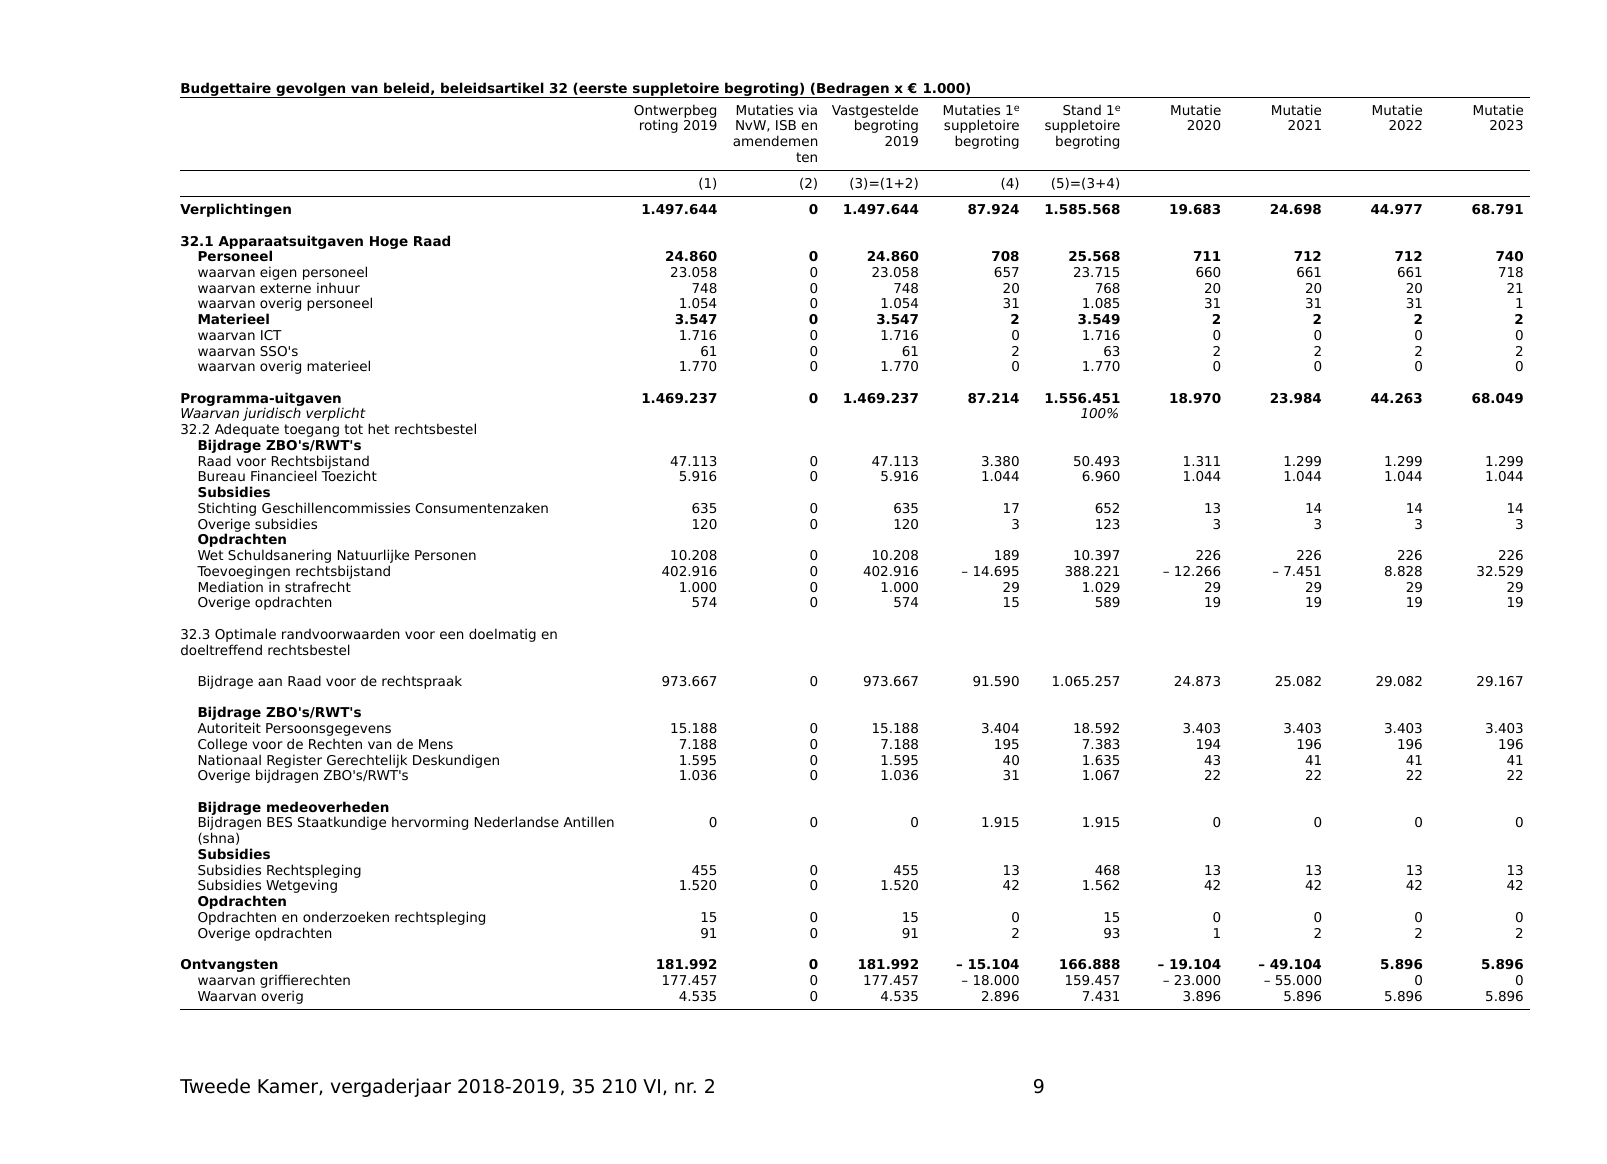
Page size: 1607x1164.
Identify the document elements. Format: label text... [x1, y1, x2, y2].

table_cell [1429, 658, 1529, 674]
table_cell [1126, 847, 1227, 862]
table_cell 42 [1227, 878, 1328, 894]
table_cell 2 [1328, 925, 1428, 941]
table_cell [1429, 485, 1529, 501]
table_cell [925, 847, 1025, 862]
table_cell 32.529 [1429, 564, 1529, 579]
table_cell 5.896 [1429, 957, 1529, 973]
table_cell [1328, 532, 1428, 548]
table_cell [925, 438, 1025, 453]
table_cell [925, 233, 1025, 249]
table_cell 42 [1328, 878, 1428, 894]
table_cell 6.960 [1025, 469, 1126, 485]
table_cell 1.000 [824, 579, 925, 595]
table_cell [191, 658, 622, 674]
table_cell 166.888 [1025, 957, 1126, 973]
table_cell 0 [1429, 815, 1529, 847]
table_cell [824, 658, 925, 674]
table_cell 1.299 [1227, 454, 1328, 469]
table_cell 0 [1328, 973, 1428, 988]
table_cell [1126, 784, 1227, 799]
table_cell [1025, 611, 1126, 627]
table_cell 0 [723, 469, 824, 485]
table_cell [1328, 658, 1428, 674]
table_cell 2 [1227, 925, 1328, 941]
table_cell [1025, 705, 1126, 721]
table_cell Ontwerpbegroting 2019 [623, 98, 723, 170]
table_cell 748 [623, 281, 723, 296]
table_cell 0 [1227, 910, 1328, 925]
table_cell 1.469.237 [824, 391, 925, 406]
table_cell [191, 171, 622, 196]
table_cell 13 [1126, 863, 1227, 878]
table_cell [1025, 233, 1126, 249]
table_cell [180, 815, 191, 847]
table_cell 29 [1429, 579, 1529, 595]
table_cell 2 [1328, 344, 1428, 359]
table_cell 0 [1126, 328, 1227, 343]
table_cell 1 [1126, 925, 1227, 941]
table_cell 2 [925, 344, 1025, 359]
table_cell 13 [1227, 863, 1328, 878]
table_cell 19 [1227, 595, 1328, 611]
table_cell 0 [723, 344, 824, 359]
table_cell Programma-uitgaven [180, 391, 622, 406]
table_cell waarvan SSO's [191, 344, 622, 359]
table_cell 68.791 [1429, 197, 1529, 218]
table_cell [180, 501, 191, 516]
table_cell Bureau Financieel Toezicht [191, 469, 622, 485]
table_cell [1126, 438, 1227, 453]
table_cell 31 [925, 296, 1025, 312]
table_cell 0 [1429, 973, 1529, 988]
table_cell 0 [723, 815, 824, 847]
table_cell [180, 800, 191, 815]
table_cell [1025, 438, 1126, 453]
table_cell 23.058 [824, 265, 925, 281]
table_cell [1126, 532, 1227, 548]
table_cell 1.635 [1025, 753, 1126, 768]
table_cell 1.585.568 [1025, 197, 1126, 218]
table_cell Toevoegingen rechtsbijstand [191, 564, 622, 579]
table_cell 0 [723, 863, 824, 878]
table_cell 61 [824, 344, 925, 359]
table_cell [1429, 233, 1529, 249]
table_cell [723, 406, 824, 422]
table_cell [180, 925, 191, 941]
table_cell [180, 438, 191, 453]
table_cell [1227, 894, 1328, 910]
table_cell 17 [925, 501, 1025, 516]
table_cell waarvan ICT [191, 328, 622, 343]
table_cell [1126, 422, 1227, 438]
table_cell College voor de Rechten van de Mens [191, 737, 622, 752]
table_cell waarvan externe inhuur [191, 281, 622, 296]
table_cell 1.716 [824, 328, 925, 343]
table_cell 1.044 [1429, 469, 1529, 485]
table_cell 468 [1025, 863, 1126, 878]
table_cell 0 [723, 988, 824, 1009]
table_cell [824, 375, 925, 391]
table_cell 226 [1328, 548, 1428, 564]
table_cell (4) [925, 171, 1025, 196]
table_cell Bijdrage aan Raad voor de rechtspraak [191, 674, 622, 689]
table_cell 87.214 [925, 391, 1025, 406]
table_cell [1328, 894, 1428, 910]
table_cell [723, 800, 824, 815]
table_cell [180, 312, 191, 328]
table_cell [1429, 171, 1529, 196]
table_cell 196 [1328, 737, 1428, 752]
table_cell 3.547 [623, 312, 723, 328]
table_cell – 18.000 [925, 973, 1025, 988]
table_cell [925, 894, 1025, 910]
table_cell [1227, 784, 1328, 799]
table_cell 120 [824, 516, 925, 532]
table_cell 226 [1227, 548, 1328, 564]
table_cell – 23.000 [1126, 973, 1227, 988]
table_cell waarvan overig materieel [191, 359, 622, 375]
table_cell [1328, 690, 1428, 705]
table_cell 68.049 [1429, 391, 1529, 406]
table_cell 1.770 [1025, 359, 1126, 375]
table_cell 661 [1227, 265, 1328, 281]
table_cell Opdrachten [191, 532, 622, 548]
table_cell 31 [1227, 296, 1328, 312]
table_cell [723, 690, 824, 705]
table_cell [1328, 233, 1428, 249]
table_cell [824, 438, 925, 453]
table_cell 1.085 [1025, 296, 1126, 312]
table_cell 1.770 [623, 359, 723, 375]
table_cell [824, 422, 925, 438]
table_cell Wet Schuldsanering Natuurlijke Personen [191, 548, 622, 564]
table_cell Bijdrage ZBO's/RWT's [191, 705, 622, 721]
table_cell [1328, 438, 1428, 453]
table_cell 0 [824, 815, 925, 847]
table_cell [623, 406, 723, 422]
table_cell 740 [1429, 249, 1529, 265]
table_cell [1429, 784, 1529, 799]
table_cell 32.2 Adequate toegang tot het rechtsbestel [180, 422, 622, 438]
table_cell 19 [1328, 595, 1428, 611]
table_cell [723, 847, 824, 862]
table_cell 973.667 [824, 674, 925, 689]
table_cell [1429, 406, 1529, 422]
table_cell [1126, 171, 1227, 196]
table_cell 2 [1429, 344, 1529, 359]
table_cell 1.595 [824, 753, 925, 768]
table_cell 3.896 [1126, 988, 1227, 1009]
table_cell [925, 705, 1025, 721]
table_cell [623, 233, 723, 249]
table_cell 29.082 [1328, 674, 1428, 689]
table_cell 5.896 [1328, 988, 1428, 1009]
table_cell 29 [925, 579, 1025, 595]
table_cell [723, 894, 824, 910]
table_cell [1328, 784, 1428, 799]
table_cell [1227, 375, 1328, 391]
table_cell 196 [1429, 737, 1529, 752]
table_cell [180, 674, 191, 689]
table_cell Subsidies Rechtspleging [191, 863, 622, 878]
table_cell [180, 611, 191, 627]
table_cell 1.595 [623, 753, 723, 768]
table_cell 87.924 [925, 197, 1025, 218]
table_cell [180, 564, 191, 579]
table_cell Waarvan juridisch verplicht [180, 406, 622, 422]
table_cell Mutatie 2021 [1227, 98, 1328, 170]
table_cell [1227, 800, 1328, 815]
table_cell 93 [1025, 925, 1126, 941]
table_cell [1227, 705, 1328, 721]
table_cell [180, 485, 191, 501]
table_cell [180, 548, 191, 564]
table_cell 1.520 [824, 878, 925, 894]
table_cell 0 [723, 312, 824, 328]
table_cell 1.065.257 [1025, 674, 1126, 689]
table_cell [623, 218, 723, 233]
table_cell 1 [1429, 296, 1529, 312]
table_cell 748 [824, 281, 925, 296]
table_cell 19.683 [1126, 197, 1227, 218]
table_cell [180, 296, 191, 312]
table_cell 652 [1025, 501, 1126, 516]
table_cell [180, 784, 191, 799]
table_cell [824, 800, 925, 815]
table_cell 8.828 [1328, 564, 1428, 579]
table_cell [180, 941, 191, 957]
table_cell 5.916 [623, 469, 723, 485]
table_cell [1227, 532, 1328, 548]
table_cell [1429, 438, 1529, 453]
table_cell [1227, 627, 1328, 658]
table_cell [1126, 375, 1227, 391]
table_cell 15 [623, 910, 723, 925]
table_cell 0 [1126, 359, 1227, 375]
table_cell – 15.104 [925, 957, 1025, 973]
table_cell [1328, 422, 1428, 438]
table_cell 18.970 [1126, 391, 1227, 406]
table_cell 20 [1126, 281, 1227, 296]
table_cell 31 [1328, 296, 1428, 312]
table_cell Opdrachten [191, 894, 622, 910]
table_cell 2 [1126, 344, 1227, 359]
table_cell 0 [723, 281, 824, 296]
table_cell 2 [1429, 312, 1529, 328]
table_cell [1025, 218, 1126, 233]
table_cell [723, 784, 824, 799]
table_cell 2 [1126, 312, 1227, 328]
table_cell 1.299 [1328, 454, 1428, 469]
table_cell 20 [1328, 281, 1428, 296]
table_cell 1.562 [1025, 878, 1126, 894]
table_cell [1126, 894, 1227, 910]
table_cell 5.896 [1328, 957, 1428, 973]
table_cell [1126, 233, 1227, 249]
table_cell 44.263 [1328, 391, 1428, 406]
table_cell [180, 910, 191, 925]
table_cell 177.457 [623, 973, 723, 988]
table_cell 42 [1126, 878, 1227, 894]
table_cell 402.916 [824, 564, 925, 579]
table_cell 3.549 [1025, 312, 1126, 328]
table_cell [1227, 171, 1328, 196]
table_cell Stichting Geschillencommissies Consumentenzaken [191, 501, 622, 516]
table_cell [623, 485, 723, 501]
table_cell [1227, 485, 1328, 501]
table_cell 0 [723, 197, 824, 218]
table_cell 29.167 [1429, 674, 1529, 689]
table_cell 15.188 [824, 721, 925, 737]
table_cell 42 [925, 878, 1025, 894]
table_cell [180, 328, 191, 343]
table_cell 0 [723, 957, 824, 973]
table_cell 63 [1025, 344, 1126, 359]
table_cell 1.054 [623, 296, 723, 312]
table_cell [180, 98, 191, 170]
table_cell 0 [723, 753, 824, 768]
table_cell 24.698 [1227, 197, 1328, 218]
table_cell 10.397 [1025, 548, 1126, 564]
table_cell [1328, 485, 1428, 501]
table_cell Mutaties 1e suppletoire begroting [925, 98, 1025, 170]
table_cell 14 [1429, 501, 1529, 516]
table_cell 1.311 [1126, 454, 1227, 469]
table_cell [1126, 800, 1227, 815]
table_cell [623, 627, 723, 658]
table_cell 0 [925, 359, 1025, 375]
table_cell (3)=(1+2) [824, 171, 925, 196]
table_cell 1.029 [1025, 579, 1126, 595]
table_cell [1429, 800, 1529, 815]
table_cell 3 [1227, 516, 1328, 532]
table_cell 100% [1025, 406, 1126, 422]
table_cell 22 [1126, 768, 1227, 784]
table_cell [1429, 941, 1529, 957]
table_cell 3.547 [824, 312, 925, 328]
table_cell [180, 878, 191, 894]
table_cell [1126, 941, 1227, 957]
table_cell 973.667 [623, 674, 723, 689]
table_cell 91.590 [925, 674, 1025, 689]
table_cell [723, 941, 824, 957]
table_cell 2 [1227, 344, 1328, 359]
table_cell [925, 422, 1025, 438]
table_cell [191, 784, 622, 799]
table_cell [1429, 627, 1529, 658]
table_cell Subsidies Wetgeving [191, 878, 622, 894]
table_cell [1227, 690, 1328, 705]
table_cell 0 [1429, 359, 1529, 375]
table_cell [925, 218, 1025, 233]
table_cell [180, 265, 191, 281]
table_cell 23.715 [1025, 265, 1126, 281]
table_cell [1429, 218, 1529, 233]
table_cell 42 [1429, 878, 1529, 894]
table_cell [1328, 171, 1428, 196]
table_cell 1.054 [824, 296, 925, 312]
table_cell 0 [1328, 359, 1428, 375]
table_cell 181.992 [824, 957, 925, 973]
table_cell 708 [925, 249, 1025, 265]
table_cell Mediation in strafrecht [191, 579, 622, 595]
table_cell [180, 721, 191, 737]
table_cell 3.403 [1227, 721, 1328, 737]
table_cell [1025, 690, 1126, 705]
table_cell [191, 611, 622, 627]
table_cell [191, 375, 622, 391]
table_cell 0 [723, 249, 824, 265]
table_cell [1227, 658, 1328, 674]
table_header Budgettaire gevolgen van beleid, beleidsartikel 32 (eerste suppletoire begroting) (Bedragen x € 1.000) [180, 81, 1529, 97]
table_cell [824, 784, 925, 799]
table_cell 13 [1429, 863, 1529, 878]
table_cell Overige bijdragen ZBO's/RWT's [191, 768, 622, 784]
table_cell 31 [925, 768, 1025, 784]
table_cell 0 [1429, 328, 1529, 343]
table_cell 455 [824, 863, 925, 878]
table_cell 91 [824, 925, 925, 941]
table_cell Verplichtingen [180, 197, 622, 218]
table_cell [1025, 375, 1126, 391]
table_cell 3 [1126, 516, 1227, 532]
table_cell 1.716 [623, 328, 723, 343]
table_cell 3.403 [1429, 721, 1529, 737]
table_cell [1025, 532, 1126, 548]
table_cell 3.380 [925, 454, 1025, 469]
table_cell 0 [723, 454, 824, 469]
table_cell 0 [1126, 910, 1227, 925]
table_cell Ontvangsten [180, 957, 622, 973]
table_cell Mutatie 2023 [1429, 98, 1529, 170]
table_cell [180, 894, 191, 910]
table_cell 712 [1328, 249, 1428, 265]
table_cell [723, 422, 824, 438]
table_cell 1.520 [623, 878, 723, 894]
table_cell 0 [723, 579, 824, 595]
table_cell [623, 784, 723, 799]
table_cell 1.036 [623, 768, 723, 784]
table_cell 43 [1126, 753, 1227, 768]
table_cell 0 [1126, 815, 1227, 847]
table_cell 47.113 [824, 454, 925, 469]
table_cell [925, 784, 1025, 799]
table_cell [191, 690, 622, 705]
table_cell [1429, 705, 1529, 721]
table_cell [180, 469, 191, 485]
table_cell [623, 705, 723, 721]
table_cell Bijdrage ZBO's/RWT's [191, 438, 622, 453]
table_cell [824, 690, 925, 705]
table_cell [723, 438, 824, 453]
table_cell Overige opdrachten [191, 595, 622, 611]
table_cell 22 [1429, 768, 1529, 784]
table_cell 0 [1429, 910, 1529, 925]
table_cell 31 [1126, 296, 1227, 312]
table_cell [180, 705, 191, 721]
table_cell [1025, 941, 1126, 957]
table_cell 32.1 Apparaatsuitgaven Hoge Raad [180, 233, 622, 249]
table_cell 712 [1227, 249, 1328, 265]
table_cell [1126, 611, 1227, 627]
table_cell [723, 532, 824, 548]
table_cell [180, 737, 191, 752]
table_cell Raad voor Rechtsbijstand [191, 454, 622, 469]
table_cell [180, 579, 191, 595]
table_cell 455 [623, 863, 723, 878]
table_cell [824, 485, 925, 501]
table_cell 0 [723, 564, 824, 579]
table_cell 0 [723, 501, 824, 516]
table_cell 2 [925, 925, 1025, 941]
table_cell [1328, 941, 1428, 957]
table_cell 13 [1328, 863, 1428, 878]
table_cell [1025, 658, 1126, 674]
table_cell 1.044 [1126, 469, 1227, 485]
table_cell 2 [1328, 312, 1428, 328]
table_cell [824, 406, 925, 422]
table_cell [623, 941, 723, 957]
table_cell 196 [1227, 737, 1328, 752]
table_cell 1.556.451 [1025, 391, 1126, 406]
table_cell Bijdrage medeoverheden [191, 800, 622, 815]
table_cell 0 [1328, 815, 1428, 847]
table_cell [1328, 800, 1428, 815]
table_cell 0 [723, 265, 824, 281]
table_cell 22 [1328, 768, 1428, 784]
table_cell 1.915 [1025, 815, 1126, 847]
table_cell 3.404 [925, 721, 1025, 737]
table_cell [1126, 658, 1227, 674]
table_cell 1.497.644 [623, 197, 723, 218]
table_cell Personeel [191, 249, 622, 265]
table_cell 0 [723, 548, 824, 564]
table_cell [1429, 422, 1529, 438]
table_cell 24.860 [623, 249, 723, 265]
table_cell [824, 218, 925, 233]
table_cell [1126, 690, 1227, 705]
table_cell [925, 485, 1025, 501]
table_cell 1.000 [623, 579, 723, 595]
table_cell 194 [1126, 737, 1227, 752]
table_cell 0 [723, 359, 824, 375]
table_cell [1227, 406, 1328, 422]
table_cell 40 [925, 753, 1025, 768]
table_cell [1227, 941, 1328, 957]
table_cell 50.493 [1025, 454, 1126, 469]
table_cell 21 [1429, 281, 1529, 296]
table_cell waarvan griffierechten [191, 973, 622, 988]
table_cell 402.916 [623, 564, 723, 579]
table_cell [925, 800, 1025, 815]
table_cell [623, 532, 723, 548]
table_cell [824, 532, 925, 548]
table_cell [824, 627, 925, 658]
table_cell [180, 863, 191, 878]
table_cell [180, 768, 191, 784]
table_cell [623, 800, 723, 815]
table_cell [191, 941, 622, 957]
table_cell 226 [1126, 548, 1227, 564]
table_cell [1126, 218, 1227, 233]
table_cell 14 [1227, 501, 1328, 516]
table_cell 41 [1429, 753, 1529, 768]
table_cell [1328, 406, 1428, 422]
table_cell Waarvan overig [191, 988, 622, 1009]
table_cell 0 [723, 973, 824, 988]
table_cell [180, 249, 191, 265]
table_cell 635 [623, 501, 723, 516]
table_cell – 7.451 [1227, 564, 1328, 579]
table_cell 660 [1126, 265, 1227, 281]
table_cell 13 [1126, 501, 1227, 516]
table_cell [723, 233, 824, 249]
table_cell [180, 344, 191, 359]
table_cell 41 [1328, 753, 1428, 768]
table_cell [1126, 485, 1227, 501]
table_cell – 14.695 [925, 564, 1025, 579]
table_cell [180, 375, 191, 391]
table_cell 3 [925, 516, 1025, 532]
table_cell [1328, 847, 1428, 862]
table_cell [191, 218, 622, 233]
table_cell [824, 611, 925, 627]
table_cell 120 [623, 516, 723, 532]
table_cell 23.058 [623, 265, 723, 281]
table_cell 661 [1328, 265, 1428, 281]
table_cell 15 [925, 595, 1025, 611]
table_cell – 55.000 [1227, 973, 1328, 988]
table_cell [1025, 800, 1126, 815]
table_cell Materieel [191, 312, 622, 328]
table_cell [1025, 784, 1126, 799]
table_cell 47.113 [623, 454, 723, 469]
table_cell 2 [1227, 312, 1328, 328]
table_cell [1025, 422, 1126, 438]
table_cell 0 [1328, 328, 1428, 343]
table_cell 574 [623, 595, 723, 611]
table_cell [1025, 627, 1126, 658]
table_cell 1.044 [925, 469, 1025, 485]
table_cell [723, 658, 824, 674]
table_cell 0 [723, 925, 824, 941]
table_cell waarvan eigen personeel [191, 265, 622, 281]
table_cell 18.592 [1025, 721, 1126, 737]
table_cell [824, 894, 925, 910]
table_cell [180, 171, 191, 196]
table_cell 0 [1328, 910, 1428, 925]
table_cell [180, 690, 191, 705]
table_cell 1.915 [925, 815, 1025, 847]
table_cell 159.457 [1025, 973, 1126, 988]
table_cell 189 [925, 548, 1025, 564]
table_cell [1328, 611, 1428, 627]
table_cell [925, 658, 1025, 674]
table_cell 589 [1025, 595, 1126, 611]
table_cell 44.977 [1328, 197, 1428, 218]
table_cell [180, 359, 191, 375]
table_cell 4.535 [623, 988, 723, 1009]
table_cell [180, 218, 191, 233]
table_cell 3.403 [1328, 721, 1428, 737]
table_cell [824, 705, 925, 721]
table_cell 32.3 Optimale randvoorwaarden voor een doelmatig en doeltreffend rechtsbestel [180, 627, 622, 658]
table_cell [925, 690, 1025, 705]
table_cell 15 [824, 910, 925, 925]
table_cell [1429, 375, 1529, 391]
table_cell Mutatie 2020 [1126, 98, 1227, 170]
table_cell 14 [1328, 501, 1428, 516]
table_cell (2) [723, 171, 824, 196]
table_cell Vastgestelde begroting 2019 [824, 98, 925, 170]
table_cell 657 [925, 265, 1025, 281]
table_cell 19 [1126, 595, 1227, 611]
table_cell 1.469.237 [623, 391, 723, 406]
table_cell – 12.266 [1126, 564, 1227, 579]
table_cell 13 [925, 863, 1025, 878]
table_cell Mutaties via NvW, ISB en amendementen [723, 98, 824, 170]
table_cell 20 [925, 281, 1025, 296]
table_cell 635 [824, 501, 925, 516]
table_cell – 19.104 [1126, 957, 1227, 973]
table_cell 20 [1227, 281, 1328, 296]
table_cell [623, 375, 723, 391]
table_cell 1.299 [1429, 454, 1529, 469]
table_cell [180, 595, 191, 611]
table_cell [1328, 705, 1428, 721]
table_cell 768 [1025, 281, 1126, 296]
table_cell 0 [723, 721, 824, 737]
table_cell [1126, 406, 1227, 422]
table_cell [1429, 847, 1529, 862]
table_cell 10.208 [824, 548, 925, 564]
table_cell 1.044 [1328, 469, 1428, 485]
table_cell [1126, 627, 1227, 658]
table_cell 7.188 [824, 737, 925, 752]
table_cell 177.457 [824, 973, 925, 988]
table_cell [925, 406, 1025, 422]
table_cell 24.860 [824, 249, 925, 265]
table_cell 2 [925, 312, 1025, 328]
table_cell [180, 281, 191, 296]
table_cell [1227, 422, 1328, 438]
table_cell 0 [723, 910, 824, 925]
table_cell 10.208 [623, 548, 723, 564]
table_cell [180, 973, 191, 988]
table_cell 388.221 [1025, 564, 1126, 579]
table_cell Subsidies [191, 485, 622, 501]
table_cell – 49.104 [1227, 957, 1328, 973]
table_cell [1227, 233, 1328, 249]
table_cell [1227, 438, 1328, 453]
table_cell 0 [1227, 328, 1328, 343]
table_cell 0 [1227, 359, 1328, 375]
table_cell 15 [1025, 910, 1126, 925]
table_cell [1429, 894, 1529, 910]
table_cell 0 [723, 595, 824, 611]
table_cell 0 [723, 768, 824, 784]
table_cell [623, 422, 723, 438]
table_cell [723, 627, 824, 658]
table_cell 15.188 [623, 721, 723, 737]
table_cell 29 [1227, 579, 1328, 595]
table_cell 574 [824, 595, 925, 611]
table_cell [723, 485, 824, 501]
table_cell [723, 611, 824, 627]
table_cell [925, 532, 1025, 548]
table_cell 41 [1227, 753, 1328, 768]
table_cell Overige subsidies [191, 516, 622, 532]
table_cell 24.873 [1126, 674, 1227, 689]
table_cell 7.188 [623, 737, 723, 752]
table_cell 718 [1429, 265, 1529, 281]
table_cell 123 [1025, 516, 1126, 532]
table_cell 1.067 [1025, 768, 1126, 784]
table_cell [824, 233, 925, 249]
table_cell [623, 611, 723, 627]
table_cell [925, 941, 1025, 957]
table_cell [925, 627, 1025, 658]
table_cell 0 [723, 516, 824, 532]
table_cell 1.716 [1025, 328, 1126, 343]
table_cell [191, 98, 622, 170]
table_cell [824, 941, 925, 957]
table_cell Overige opdrachten [191, 925, 622, 941]
table_cell 0 [723, 328, 824, 343]
table_cell 61 [623, 344, 723, 359]
table_cell 711 [1126, 249, 1227, 265]
table_cell [723, 218, 824, 233]
table_cell [1429, 690, 1529, 705]
table_cell 7.431 [1025, 988, 1126, 1009]
table_cell 0 [623, 815, 723, 847]
table_cell 19 [1429, 595, 1529, 611]
table_cell [180, 454, 191, 469]
table_cell [180, 532, 191, 548]
table_cell [1429, 611, 1529, 627]
table_cell 1.770 [824, 359, 925, 375]
table_cell [1227, 847, 1328, 862]
table_cell 29 [1126, 579, 1227, 595]
table_cell 226 [1429, 548, 1529, 564]
table_cell 0 [723, 391, 824, 406]
table_cell [1025, 847, 1126, 862]
table_cell Mutatie 2022 [1328, 98, 1428, 170]
table_cell 3 [1429, 516, 1529, 532]
table_cell 3 [1328, 516, 1428, 532]
table_cell [623, 690, 723, 705]
table_cell 2.896 [925, 988, 1025, 1009]
table_cell [180, 658, 191, 674]
table_cell [1429, 532, 1529, 548]
table_cell [1025, 485, 1126, 501]
table_cell 1.036 [824, 768, 925, 784]
table_cell 0 [723, 737, 824, 752]
table_cell [623, 438, 723, 453]
table_cell 0 [925, 910, 1025, 925]
table_cell 2 [1429, 925, 1529, 941]
table_cell 195 [925, 737, 1025, 752]
table_cell 0 [723, 878, 824, 894]
table_cell [723, 705, 824, 721]
table_cell 0 [925, 328, 1025, 343]
table_cell 7.383 [1025, 737, 1126, 752]
table_cell 5.916 [824, 469, 925, 485]
table_cell (5)=(3+4) [1025, 171, 1126, 196]
table_cell [623, 894, 723, 910]
table_cell 1.497.644 [824, 197, 925, 218]
table_cell [180, 753, 191, 768]
table_cell [1227, 611, 1328, 627]
table_cell 0 [723, 296, 824, 312]
table_cell [1227, 218, 1328, 233]
table_cell Stand 1e suppletoire begroting [1025, 98, 1126, 170]
table_cell [1328, 375, 1428, 391]
table_cell [623, 658, 723, 674]
table_cell 0 [1227, 815, 1328, 847]
table_cell [1126, 705, 1227, 721]
table_cell [1328, 627, 1428, 658]
table_cell 0 [723, 674, 824, 689]
table_cell Subsidies [191, 847, 622, 862]
table_cell [180, 516, 191, 532]
table_cell [723, 375, 824, 391]
table_cell [623, 847, 723, 862]
table_cell [824, 847, 925, 862]
table_cell Nationaal Register Gerechtelijk Deskundigen [191, 753, 622, 768]
table_cell 22 [1227, 768, 1328, 784]
table_cell [925, 375, 1025, 391]
table_cell 3.403 [1126, 721, 1227, 737]
table_cell (1) [623, 171, 723, 196]
table_cell 23.984 [1227, 391, 1328, 406]
table_cell waarvan overig personeel [191, 296, 622, 312]
table_cell [180, 988, 191, 1009]
table_cell 4.535 [824, 988, 925, 1009]
table_cell 25.568 [1025, 249, 1126, 265]
table_cell Opdrachten en onderzoeken rechtspleging [191, 910, 622, 925]
table_cell 25.082 [1227, 674, 1328, 689]
table_cell 5.896 [1429, 988, 1529, 1009]
table_cell [1328, 218, 1428, 233]
table_cell 1.044 [1227, 469, 1328, 485]
table_cell [1025, 894, 1126, 910]
table_cell Autoriteit Persoonsgegevens [191, 721, 622, 737]
table_cell 29 [1328, 579, 1428, 595]
table_cell Bijdragen BES Staatkundige hervorming Nederlandse Antillen (shna) [191, 815, 622, 847]
table_cell 5.896 [1227, 988, 1328, 1009]
table_cell [925, 611, 1025, 627]
table_cell [180, 847, 191, 862]
table_cell 181.992 [623, 957, 723, 973]
table_cell 91 [623, 925, 723, 941]
